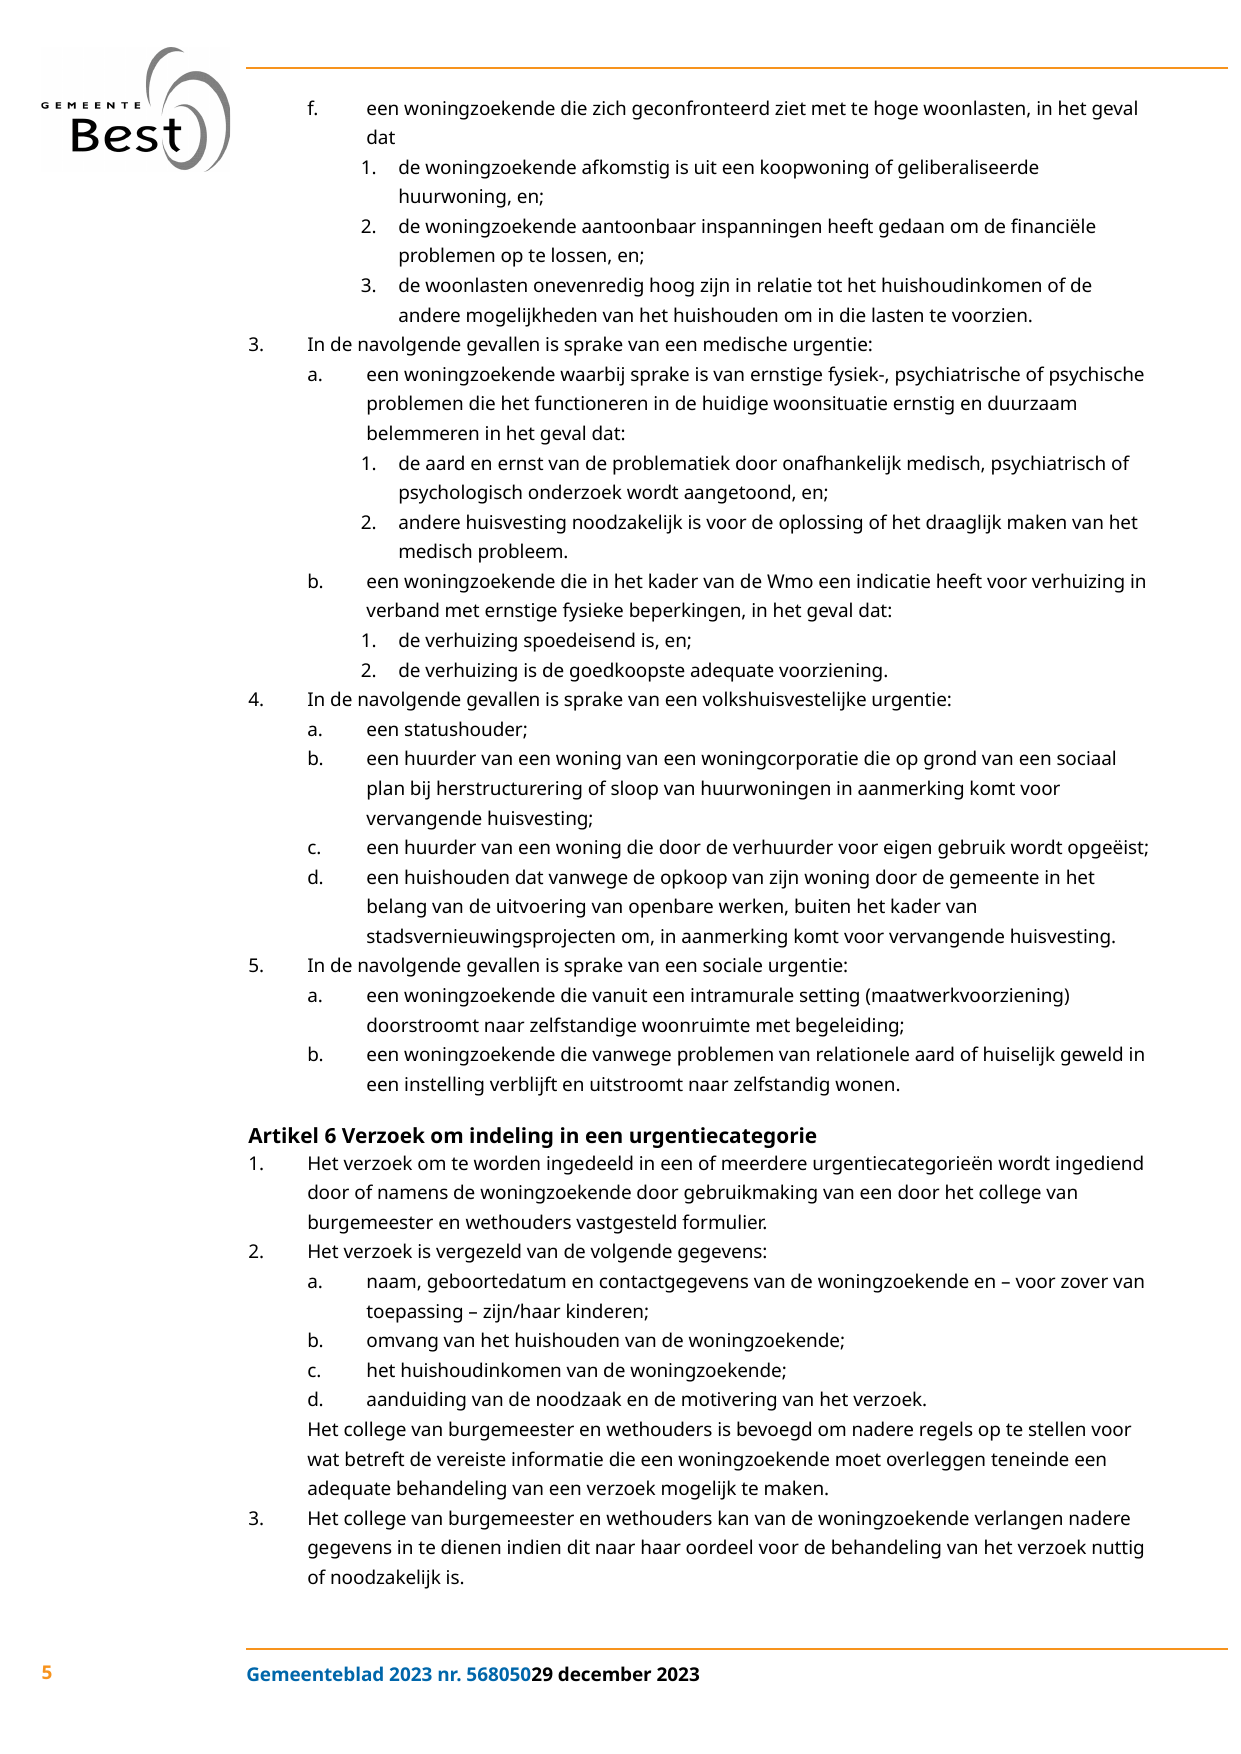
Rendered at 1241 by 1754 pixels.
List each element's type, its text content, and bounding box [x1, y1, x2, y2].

text Artikel 6 Verzoek om indeling in een urgentiecategorie [248, 1121, 1152, 1150]
list andere huisvesting noodzakelijk is voor de oplossing of het draaglijk maken van het medisch probleem. [361, 509, 1152, 564]
list omvang van het huishouden van de woningzoekende; [307, 1327, 1152, 1353]
list de verhuizing spoedeisend is, en; [361, 627, 1152, 653]
list Het college van burgemeester en wethouders kan van de woningzoekende verlangen nadere gegevens in te dienen indien dit naar haar oordeel voor de behandeling van het verzoek nuttig of noodzakelijk is. [248, 1505, 1152, 1590]
picture [41, 47, 231, 172]
list de woningzoekende aantoonbaar inspanningen heeft gedaan om de financiële problemen op te lossen, en; [361, 213, 1152, 268]
list een woningzoekende waarbij sprake is van ernstige fysiek-, psychiatrische of psychische problemen die het functioneren in de huidige woonsituatie ernstig en duurzaam belemmeren in het geval dat: [307, 361, 1152, 446]
list In de navolgende gevallen is sprake van een medische urgentie: [248, 331, 1152, 357]
list de aard en ernst van de problematiek door onafhankelijk medisch, psychiatrisch of psychologisch onderzoek wordt aangetoond, en; [361, 450, 1152, 505]
list de woningzoekende afkomstig is uit een koopwoning of geliberaliseerde huurwoning, en; [361, 154, 1152, 209]
list In de navolgende gevallen is sprake van een volkshuisvestelijke urgentie: [248, 686, 1152, 712]
list een woningzoekende die vanuit een intramurale setting (maatwerkvoorziening) doorstroomt naar zelfstandige woonruimte met begeleiding; [307, 982, 1152, 1038]
list een huurder van een woning van een woningcorporatie die op grond van een sociaal plan bij herstructurering of sloop van huurwoningen in aanmerking komt voor vervangende huisvesting; [307, 746, 1152, 831]
list een woningzoekende die vanwege problemen van relationele aard of huiselijk geweld in een instelling verblijft en uitstroomt naar zelfstandig wonen. [307, 1041, 1152, 1097]
list een woningzoekende die in het kader van de Wmo een indicatie heeft voor verhuizing in verband met ernstige fysieke beperkingen, in het geval dat: [307, 568, 1152, 623]
list de woonlasten onevenredig hoog zijn in relatie tot het huishoudinkomen of de andere mogelijkheden van het huishouden om in die lasten te voorzien. [361, 272, 1152, 328]
list naam, geboortedatum en contactgegevens van de woningzoekende en – voor zover van toepassing – zijn/haar kinderen; [307, 1268, 1152, 1323]
list aanduiding van de noodzaak en de motivering van het verzoek. [307, 1387, 1152, 1412]
list een huishouden dat vanwege de opkoop van zijn woning door de gemeente in het belang van de uitvoering van openbare werken, buiten het kader van stadsvernieuwingsprojecten om, in aanmerking komt voor vervangende huisvesting. [307, 864, 1152, 949]
list een woningzoekende die zich geconfronteerd ziet met te hoge woonlasten, in het geval dat [307, 95, 1152, 150]
list In de navolgende gevallen is sprake van een sociale urgentie: [248, 953, 1152, 978]
list Het verzoek om te worden ingedeeld in een of meerdere urgentiecategorieën wordt ingediend door of namens de woningzoekende door gebruikmaking van een door het college van burgemeester en wethouders vastgesteld formulier. [248, 1150, 1152, 1235]
list Het verzoek is vergezeld van de volgende gegevens: [248, 1239, 1152, 1264]
list de verhuizing is de goedkoopste adequate voorziening. [361, 657, 1152, 683]
list een statushouder; [307, 716, 1152, 742]
list een huurder van een woning die door de verhuurder voor eigen gebruik wordt opgeëist; [307, 834, 1152, 860]
list Het college van burgemeester en wethouders is bevoegd om nadere regels op te stellen voor wat betreft de vereiste informatie die een woningzoekende moet overleggen teneinde een adequate behandeling van een verzoek mogelijk te maken. [248, 1416, 1152, 1501]
list het huishoudinkomen van de woningzoekende; [307, 1357, 1152, 1383]
